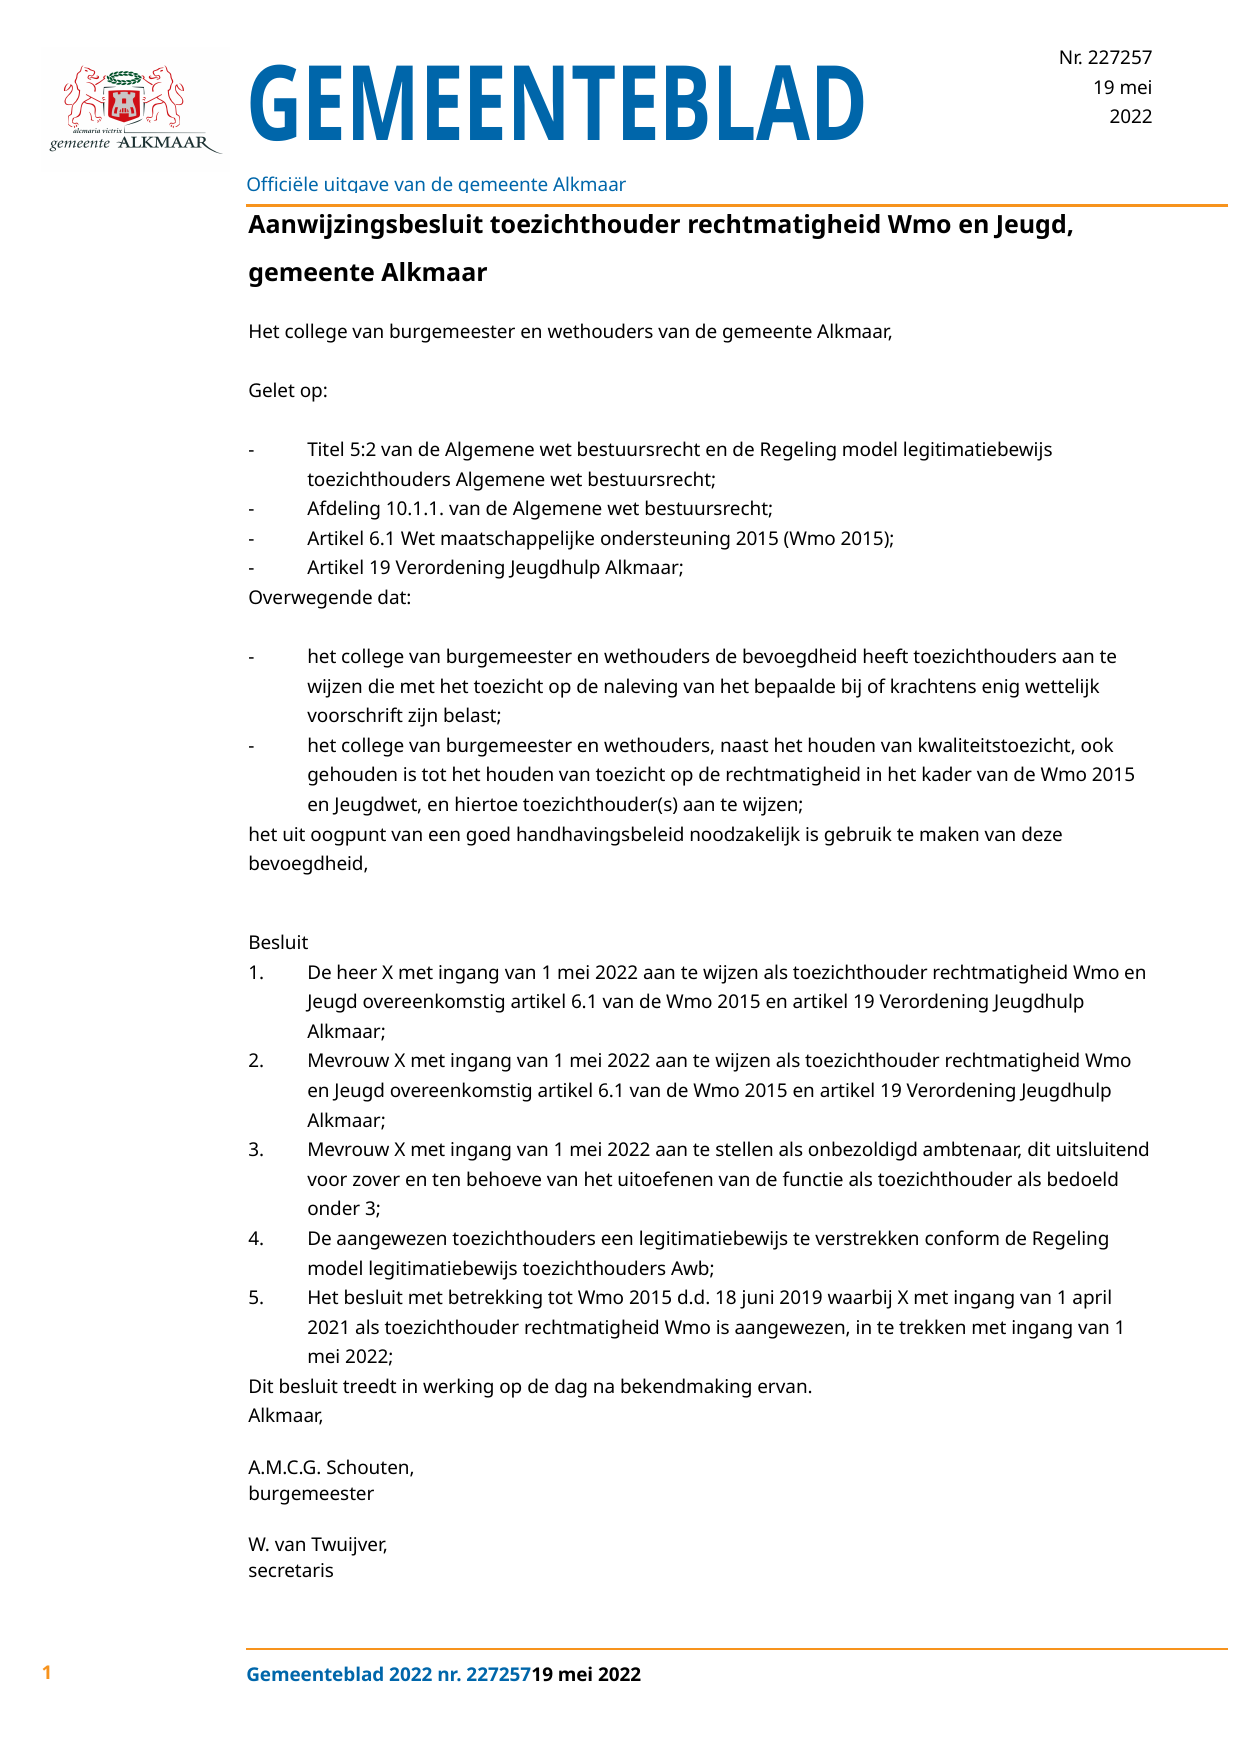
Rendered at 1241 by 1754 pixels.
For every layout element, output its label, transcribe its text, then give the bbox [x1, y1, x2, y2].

list Titel 5:2 van de Algemene wet bestuursrecht en de Regeling model legitimatiebewijs toezichthouders Algemene wet bestuursrecht; [248, 436, 1152, 492]
list De aangewezen toezichthouders een legitimatiebewijs te verstrekken conform de Regeling model legitimatiebewijs toezichthouders Awb; [248, 1225, 1152, 1280]
list Het besluit met betrekking tot Wmo 2015 d.d. 18 juni 2019 waarbij X met ingang van 1 april 2021 als toezichthouder rechtmatigheid Wmo is aangewezen, in te trekken met ingang van 1 mei 2022; [248, 1284, 1152, 1369]
text secretaris [248, 1557, 1152, 1583]
text Alkmaar, [248, 1403, 1152, 1428]
text Overwegende dat: [248, 584, 1152, 610]
picture [41, 47, 231, 172]
list het college van burgemeester en wethouders de bevoegdheid heeft toezichthouders aan te wijzen die met het toezicht op de naleving van het bepaalde bij of krachtens enig wettelijk voorschrift zijn belast; [248, 643, 1152, 728]
text Het college van burgemeester en wethouders van de gemeente Alkmaar, [248, 318, 1152, 344]
text Dit besluit treedt in werking op de dag na bekendmaking ervan. [248, 1373, 1152, 1399]
text burgemeester [248, 1480, 1152, 1506]
list Mevrouw X met ingang van 1 mei 2022 aan te wijzen als toezichthouder rechtmatigheid Wmo en Jeugd overeenkomstig artikel 6.1 van de Wmo 2015 en artikel 19 Verordening Jeugdhulp Alkmaar; [248, 1048, 1152, 1132]
list het college van burgemeester en wethouders, naast het houden van kwaliteitstoezicht, ook gehouden is tot het houden van toezicht op de rechtmatigheid in het kader van de Wmo 2015 en Jeugdwet, en hiertoe toezichthouder(s) aan te wijzen; [248, 732, 1152, 817]
text A.M.C.G. Schouten, [248, 1454, 1152, 1480]
list Artikel 6.1 Wet maatschappelijke ondersteuning 2015 (Wmo 2015); [248, 525, 1152, 551]
list Afdeling 10.1.1. van de Algemene wet bestuursrecht; [248, 495, 1152, 521]
text Aanwijzingsbesluit toezichthouder rechtmatigheid Wmo en Jeugd, gemeente Alkmaar [248, 207, 1152, 288]
list Artikel 19 Verordening Jeugdhulp Alkmaar; [248, 554, 1152, 580]
text W. van Twuijver, [248, 1531, 1152, 1557]
text Gelet op: [248, 377, 1152, 403]
text Besluit [248, 929, 1152, 955]
text het uit oogpunt van een goed handhavingsbeleid noodzakelijk is gebruik te maken van deze bevoegdheid, [248, 821, 1152, 876]
list Mevrouw X met ingang van 1 mei 2022 aan te stellen als onbezoldigd ambtenaar, dit uitsluitend voor zover en ten behoeve van het uitoefenen van de functie als toezichthouder als bedoeld onder 3; [248, 1136, 1152, 1221]
list De heer X met ingang van 1 mei 2022 aan te wijzen als toezichthouder rechtmatigheid Wmo en Jeugd overeenkomstig artikel 6.1 van de Wmo 2015 en artikel 19 Verordening Jeugdhulp Alkmaar; [248, 959, 1152, 1044]
